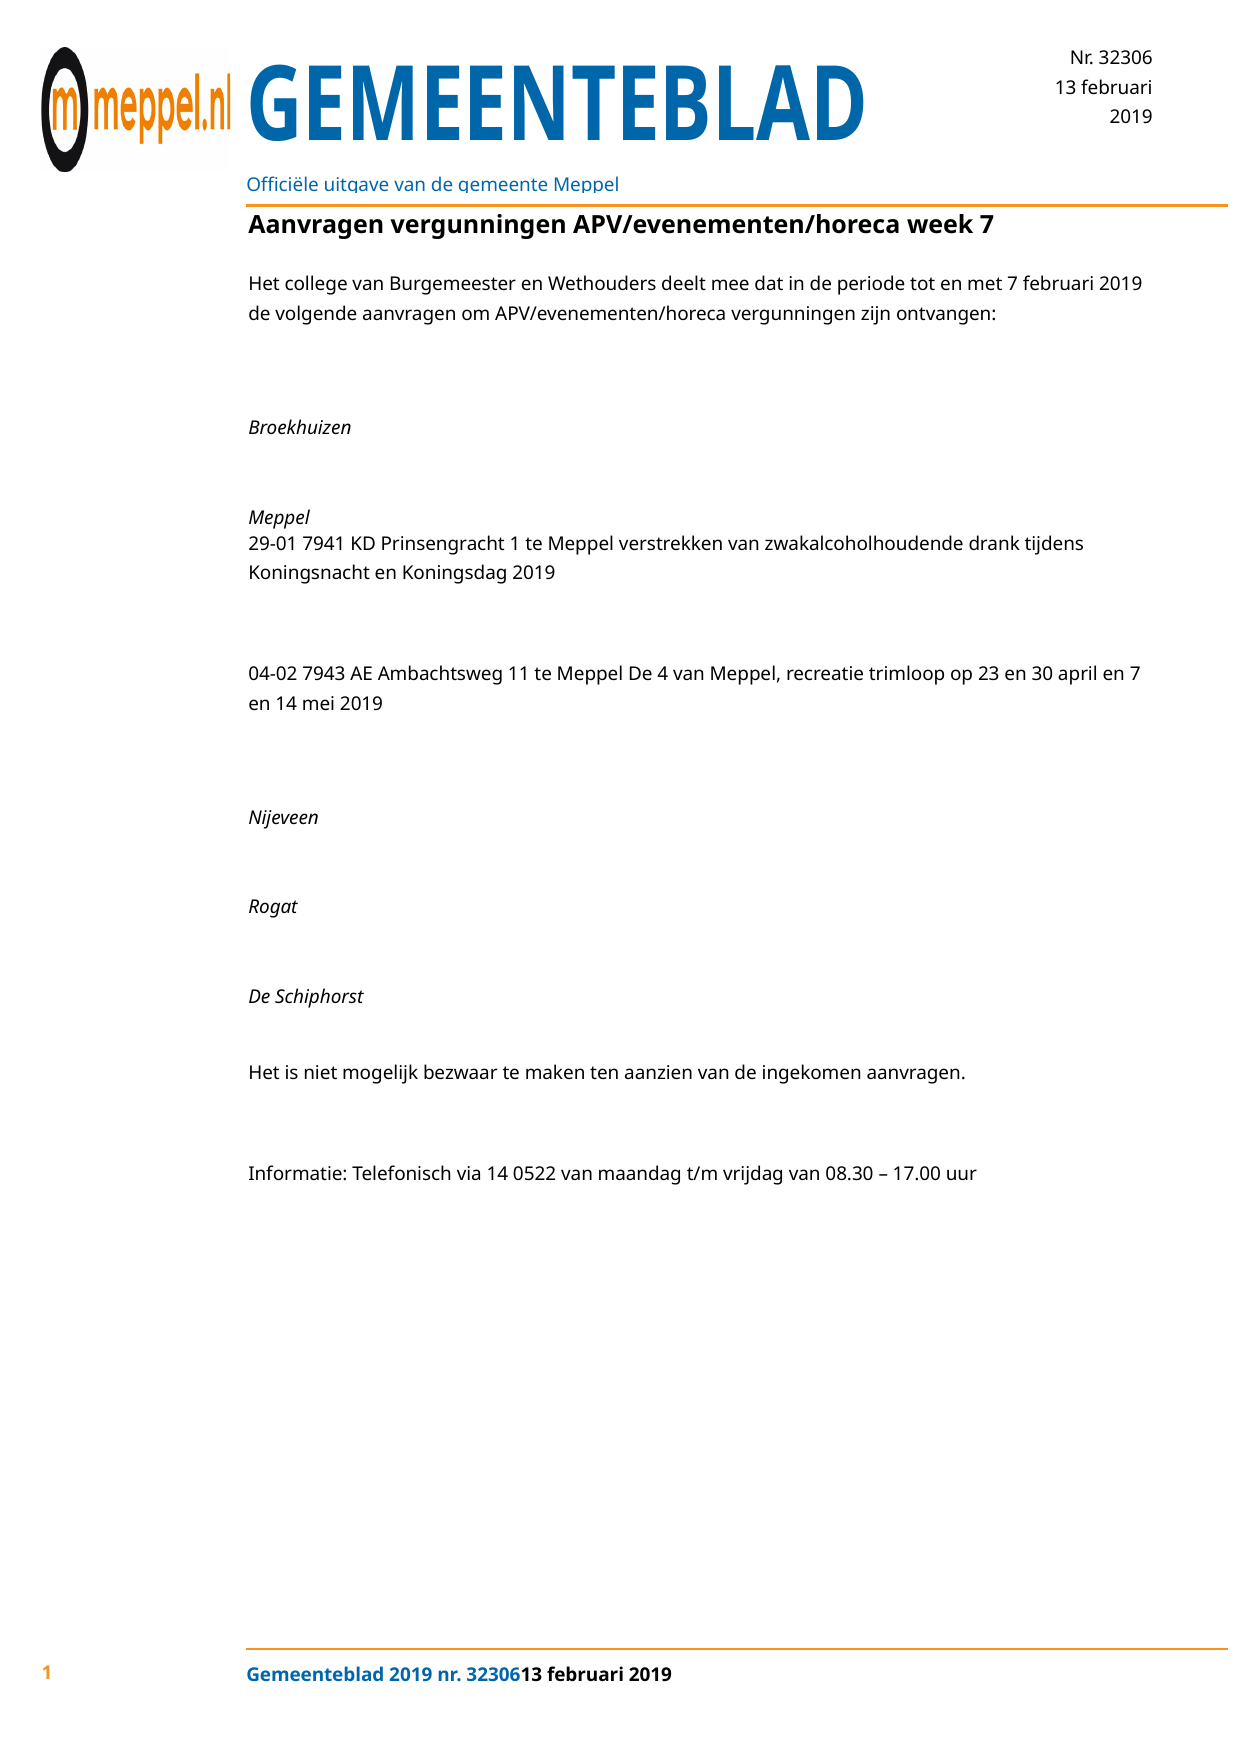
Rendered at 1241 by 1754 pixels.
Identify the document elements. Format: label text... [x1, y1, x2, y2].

text Meppel [248, 504, 1152, 530]
text Broekhuizen [248, 414, 1152, 440]
text Nijeveen [248, 804, 1152, 830]
picture [41, 47, 231, 172]
text 04-02 7943 AE Ambachtsweg 11 te Meppel De 4 van Meppel, recreatie trimloop op 23 en 30 april en 7 en 14 mei 2019 [248, 660, 1152, 715]
text Informatie: Telefonisch via 14 0522 van maandag t/m vrijdag van 08.30 – 17.00 uur [248, 1160, 1152, 1186]
text De Schiphorst [248, 983, 1152, 1009]
text 29-01 7941 KD Prinsengracht 1 te Meppel verstrekken van zwakalcoholhoudende drank tijdens Koningsnacht en Koningsdag 2019 [248, 530, 1152, 585]
text Het college van Burgemeester en Wethouders deelt mee dat in de periode tot en met 7 februari 2019 de volgende aanvragen om APV/evenementen/horeca vergunningen zijn ontvangen: [248, 270, 1152, 326]
text Rogat [248, 894, 1152, 919]
text Het is niet mogelijk bezwaar te maken ten aanzien van de ingekomen aanvragen. [248, 1059, 1152, 1085]
text Aanvragen vergunningen APV/evenementen/horeca week 7 [248, 207, 1152, 241]
